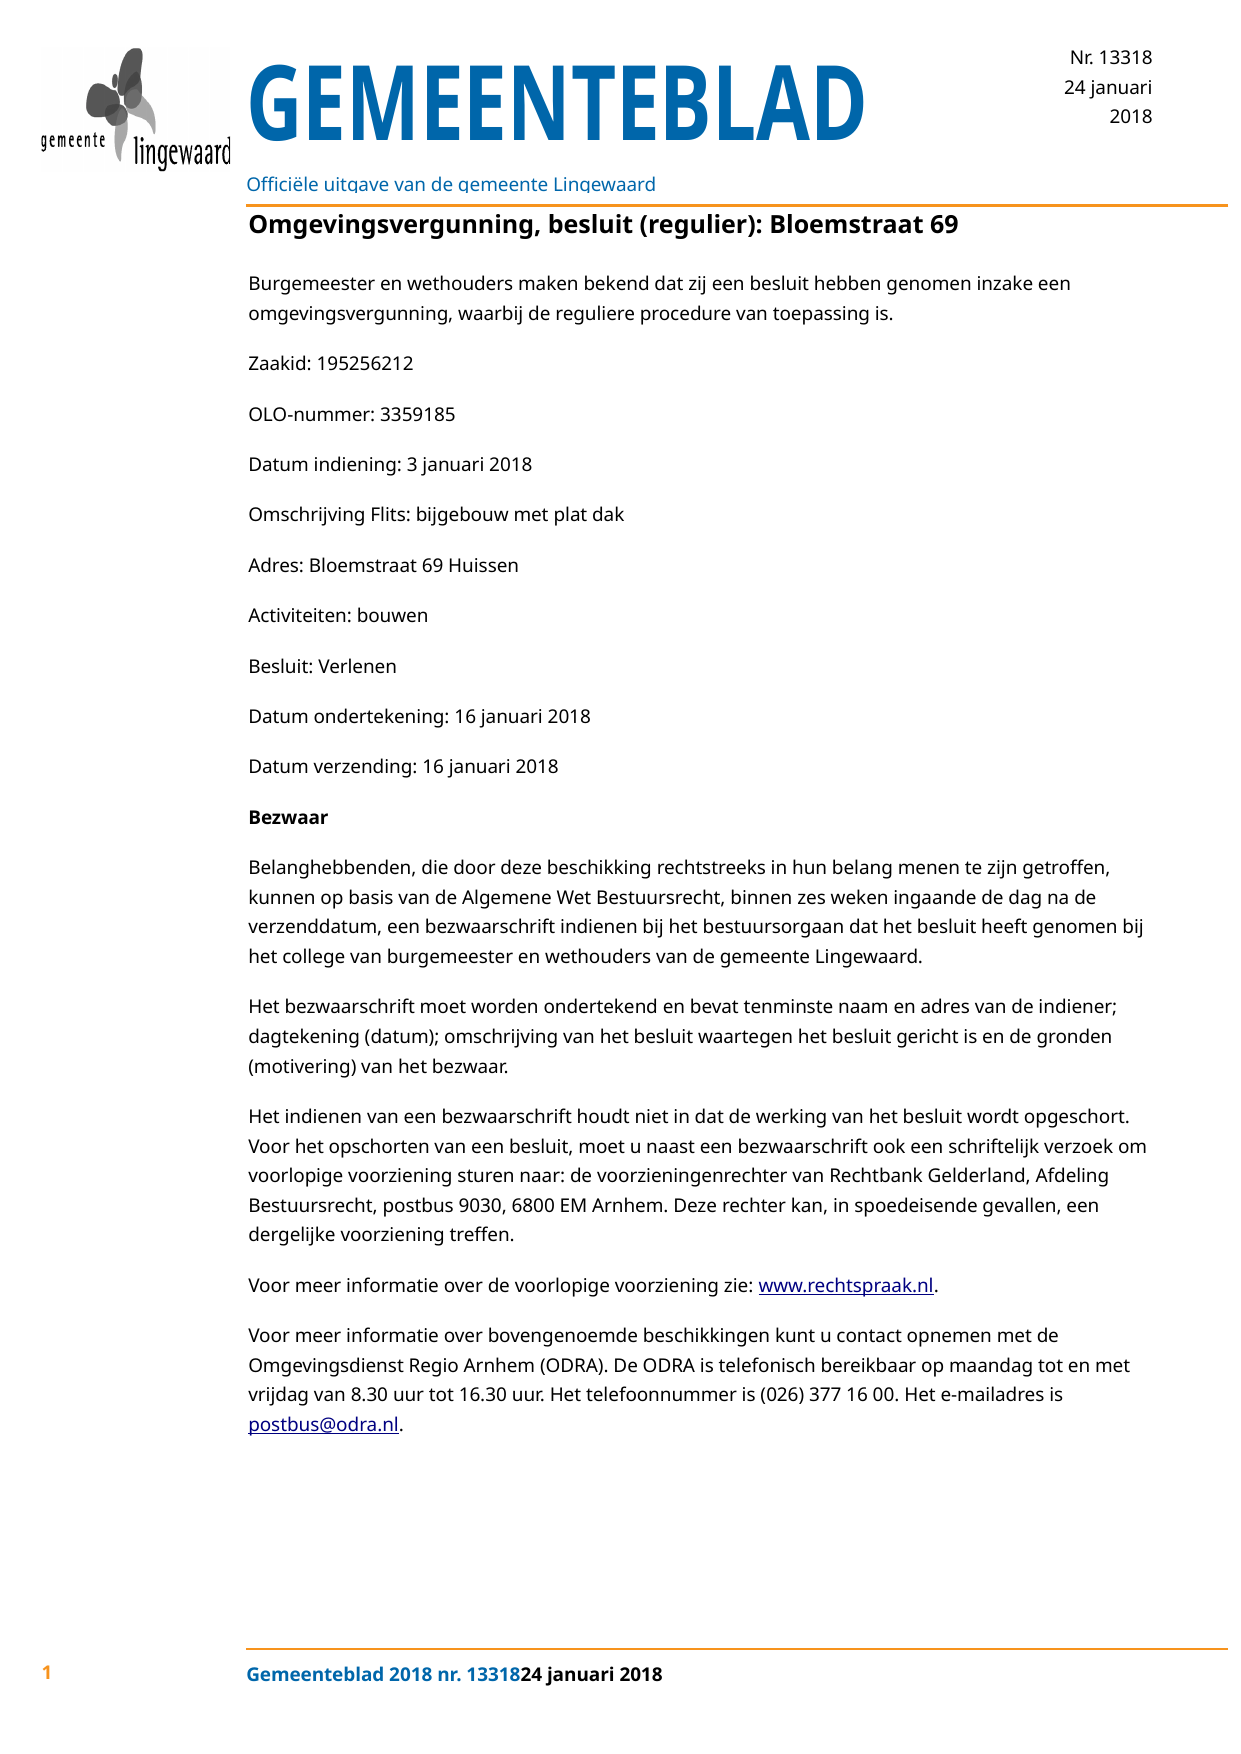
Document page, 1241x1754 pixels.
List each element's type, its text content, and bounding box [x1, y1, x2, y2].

text Burgemeester en wethouders maken bekend dat zij een besluit hebben genomen inzake een omgevingsvergunning, waarbij de reguliere procedure van toepassing is. [248, 270, 1152, 326]
text Belanghebbenden, die door deze beschikking rechtstreeks in hun belang menen te zijn getroffen, kunnen op basis van de Algemene Wet Bestuursrecht, binnen zes weken ingaande de dag na de verzenddatum, een bezwaarschrift indienen bij het bestuursorgaan dat het besluit heeft genomen bij het college van burgemeester en wethouders van de gemeente Lingewaard. [248, 854, 1152, 969]
text Omschrijving Flits: bijgebouw met plat dak [248, 502, 1152, 527]
text Besluit: Verlenen [248, 653, 1152, 678]
text Datum ondertekening: 16 januari 2018 [248, 703, 1152, 729]
text Adres: Bloemstraat 69 Huissen [248, 552, 1152, 578]
text Zaakid: 195256212 [248, 350, 1152, 376]
picture [41, 47, 231, 172]
text Het indienen van een bezwaarschrift houdt niet in dat de werking van het besluit wordt opgeschort. Voor het opschorten van een besluit, moet u naast een bezwaarschrift ook een schriftelijk verzoek om voorlopige voorziening sturen naar: de voorzieningenrechter van Rechtbank Gelderland, Afdeling Bestuursrecht, postbus 9030, 6800 EM Arnhem. Deze rechter kan, in spoedeisende gevallen, een dergelijke voorziening treffen. [248, 1103, 1152, 1247]
text Activiteiten: bouwen [248, 602, 1152, 628]
text Voor meer informatie over bovengenoemde beschikkingen kunt u contact opnemen met de Omgevingsdienst Regio Arnhem (ODRA). De ODRA is telefonisch bereikbaar op maandag tot en met vrijdag van 8.30 uur tot 16.30 uur. Het telefoonnummer is (026) 377 16 00. Het e-mailadres is postbus@odra.nl. [248, 1322, 1152, 1437]
text Bezwaar [248, 804, 1152, 830]
text Datum verzending: 16 januari 2018 [248, 754, 1152, 779]
text Omgevingsvergunning, besluit (regulier): Bloemstraat 69 [248, 207, 1152, 241]
text Voor meer informatie over de voorlopige voorziening zie: www.rechtspraak.nl. [248, 1272, 1152, 1298]
text OLO-nummer: 3359185 [248, 401, 1152, 426]
text Het bezwaarschrift moet worden ondertekend en bevat tenminste naam en adres van de indiener; dagtekening (datum); omschrijving van het besluit waartegen het besluit gericht is en de gronden (motivering) van het bezwaar. [248, 994, 1152, 1078]
text Datum indiening: 3 januari 2018 [248, 451, 1152, 477]
